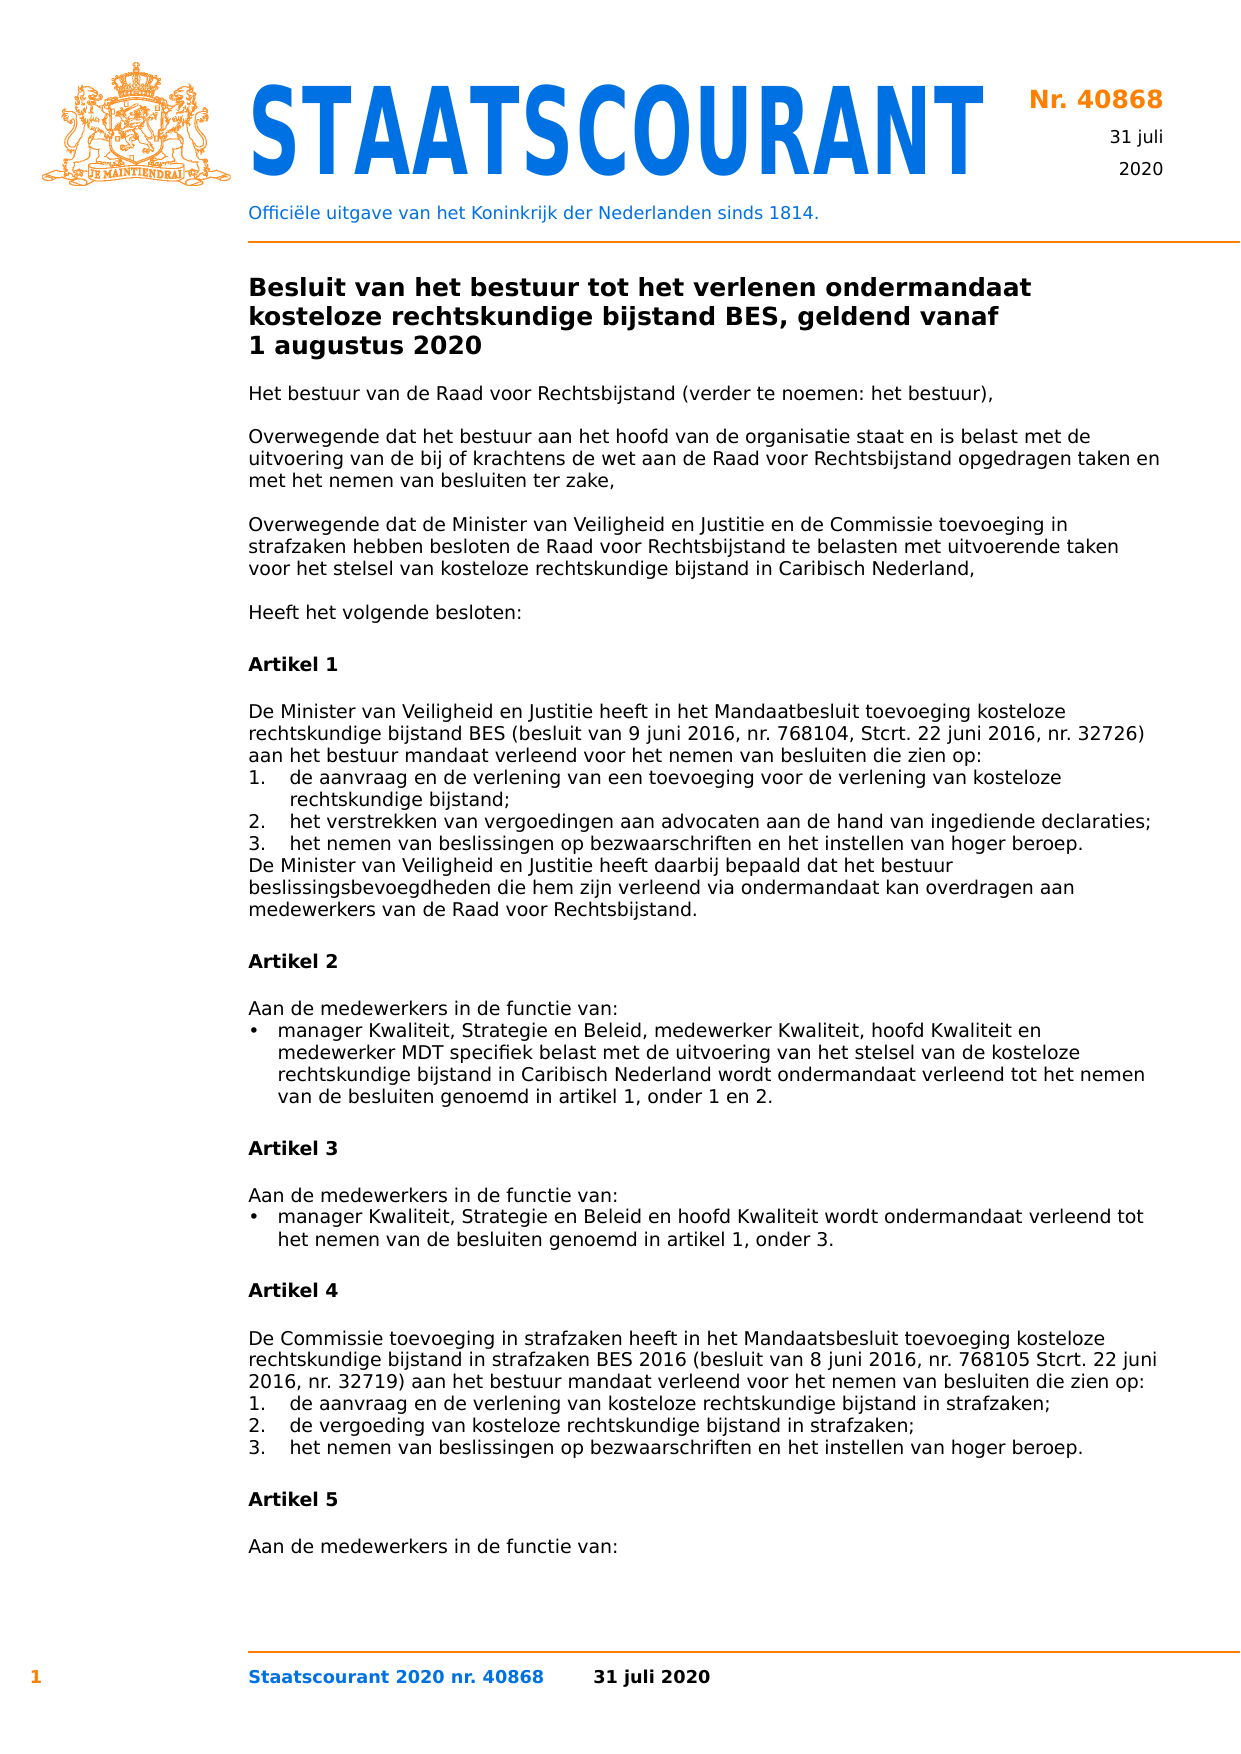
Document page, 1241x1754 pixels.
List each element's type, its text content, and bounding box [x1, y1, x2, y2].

table_header [25, 62, 248, 241]
text Aan de medewerkers in de functie van: [248, 998, 1163, 1019]
text 3. het nemen van beslissingen op bezwaarschriften en het instellen van hoger beroep. [248, 1437, 1163, 1459]
text 2. de vergoeding van kosteloze rechtskundige bijstand in strafzaken; [248, 1415, 1163, 1437]
text 3. het nemen van beslissingen op bezwaarschriften en het instellen van hoger beroep. [248, 833, 1163, 855]
text Aan de medewerkers in de functie van: [248, 1536, 1163, 1558]
table_cell 2020 [998, 153, 1240, 203]
text Overwegende dat de Minister van Veiligheid en Justitie en de Commissie toevoeging in strafzaken hebben besloten de Raad voor Rechtsbijstand te belasten met uitvoerende taken voor het stelsel van kosteloze rechtskundige bijstand in Caribisch Nederland, [248, 514, 1163, 580]
text De Minister van Veiligheid en Justitie heeft in het Mandaatbesluit toevoeging kosteloze rechtskundige bijstand BES (besluit van 9 juni 2016, nr. 768104, Stcrt. 22 juni 2016, nr. 32726) aan het bestuur mandaat verleend voor het nemen van besluiten die zien op: [248, 701, 1163, 767]
text De Commissie toevoeging in strafzaken heeft in het Mandaatsbesluit toevoeging kosteloze rechtskundige bijstand in strafzaken BES 2016 (besluit van 8 juni 2016, nr. 768105 Stcrt. 22 juni 2016, nr. 32719) aan het bestuur mandaat verleend voor het nemen van besluiten die zien op: [248, 1327, 1163, 1393]
text Aan de medewerkers in de functie van: [248, 1184, 1163, 1206]
text 1. de aanvraag en de verlening van kosteloze rechtskundige bijstand in strafzaken; [248, 1393, 1163, 1415]
text Heeft het volgende besloten: [248, 602, 1163, 624]
table_cell 31 juli [998, 121, 1240, 153]
subtitle Artikel 1 [248, 654, 1163, 676]
subtitle Artikel 3 [248, 1137, 1163, 1159]
text Overwegende dat het bestuur aan het hoofd van de organisatie staat en is belast met de uitvoering van de bij of krachtens de wet aan de Raad voor Rechtsbijstand opgedragen taken en met het nemen van besluiten ter zake, [248, 426, 1163, 492]
text • manager Kwaliteit, Strategie en Beleid en hoofd Kwaliteit wordt ondermandaat verleend tot het nemen van de besluiten genoemd in artikel 1, onder 3. [248, 1206, 1163, 1250]
table_cell Officiële uitgave van het Koninkrijk der Nederlanden sinds 1814. [248, 203, 1240, 241]
text Het bestuur van de Raad voor Rechtsbijstand (verder te noemen: het bestuur), [248, 382, 1163, 404]
text • manager Kwaliteit, Strategie en Beleid, medewerker Kwaliteit, hoofd Kwaliteit en medewerker MDT specifiek belast met de uitvoering van het stelsel van de kosteloze rechtskundige bijstand in Caribisch Nederland wordt ondermandaat verleend tot het nemen van de besluiten genoemd in artikel 1, onder 1 en 2. [248, 1019, 1163, 1107]
text 2. het verstrekken van vergoedingen aan advocaten aan de hand van ingediende declaraties; [248, 811, 1163, 833]
table_header Nr. 40868 [998, 62, 1240, 121]
picture [41, 62, 231, 186]
text De Minister van Veiligheid en Justitie heeft daarbij bepaald dat het bestuur beslissingsbevoegdheden die hem zijn verleend via ondermandaat kan overdragen aan medewerkers van de Raad voor Rechtsbijstand. [248, 855, 1163, 921]
subtitle Besluit van het bestuur tot het verlenen ondermandaat kosteloze rechtskundige bijstand BES, geldend vanaf 1 augustus 2020 [248, 273, 1163, 361]
subtitle Artikel 4 [248, 1280, 1163, 1302]
text 1. de aanvraag en de verlening van een toevoeging voor de verlening van kosteloze rechtskundige bijstand; [248, 767, 1163, 811]
table_header STAATSCOURANT [248, 62, 998, 203]
subtitle Artikel 5 [248, 1489, 1163, 1511]
subtitle Artikel 2 [248, 951, 1163, 973]
